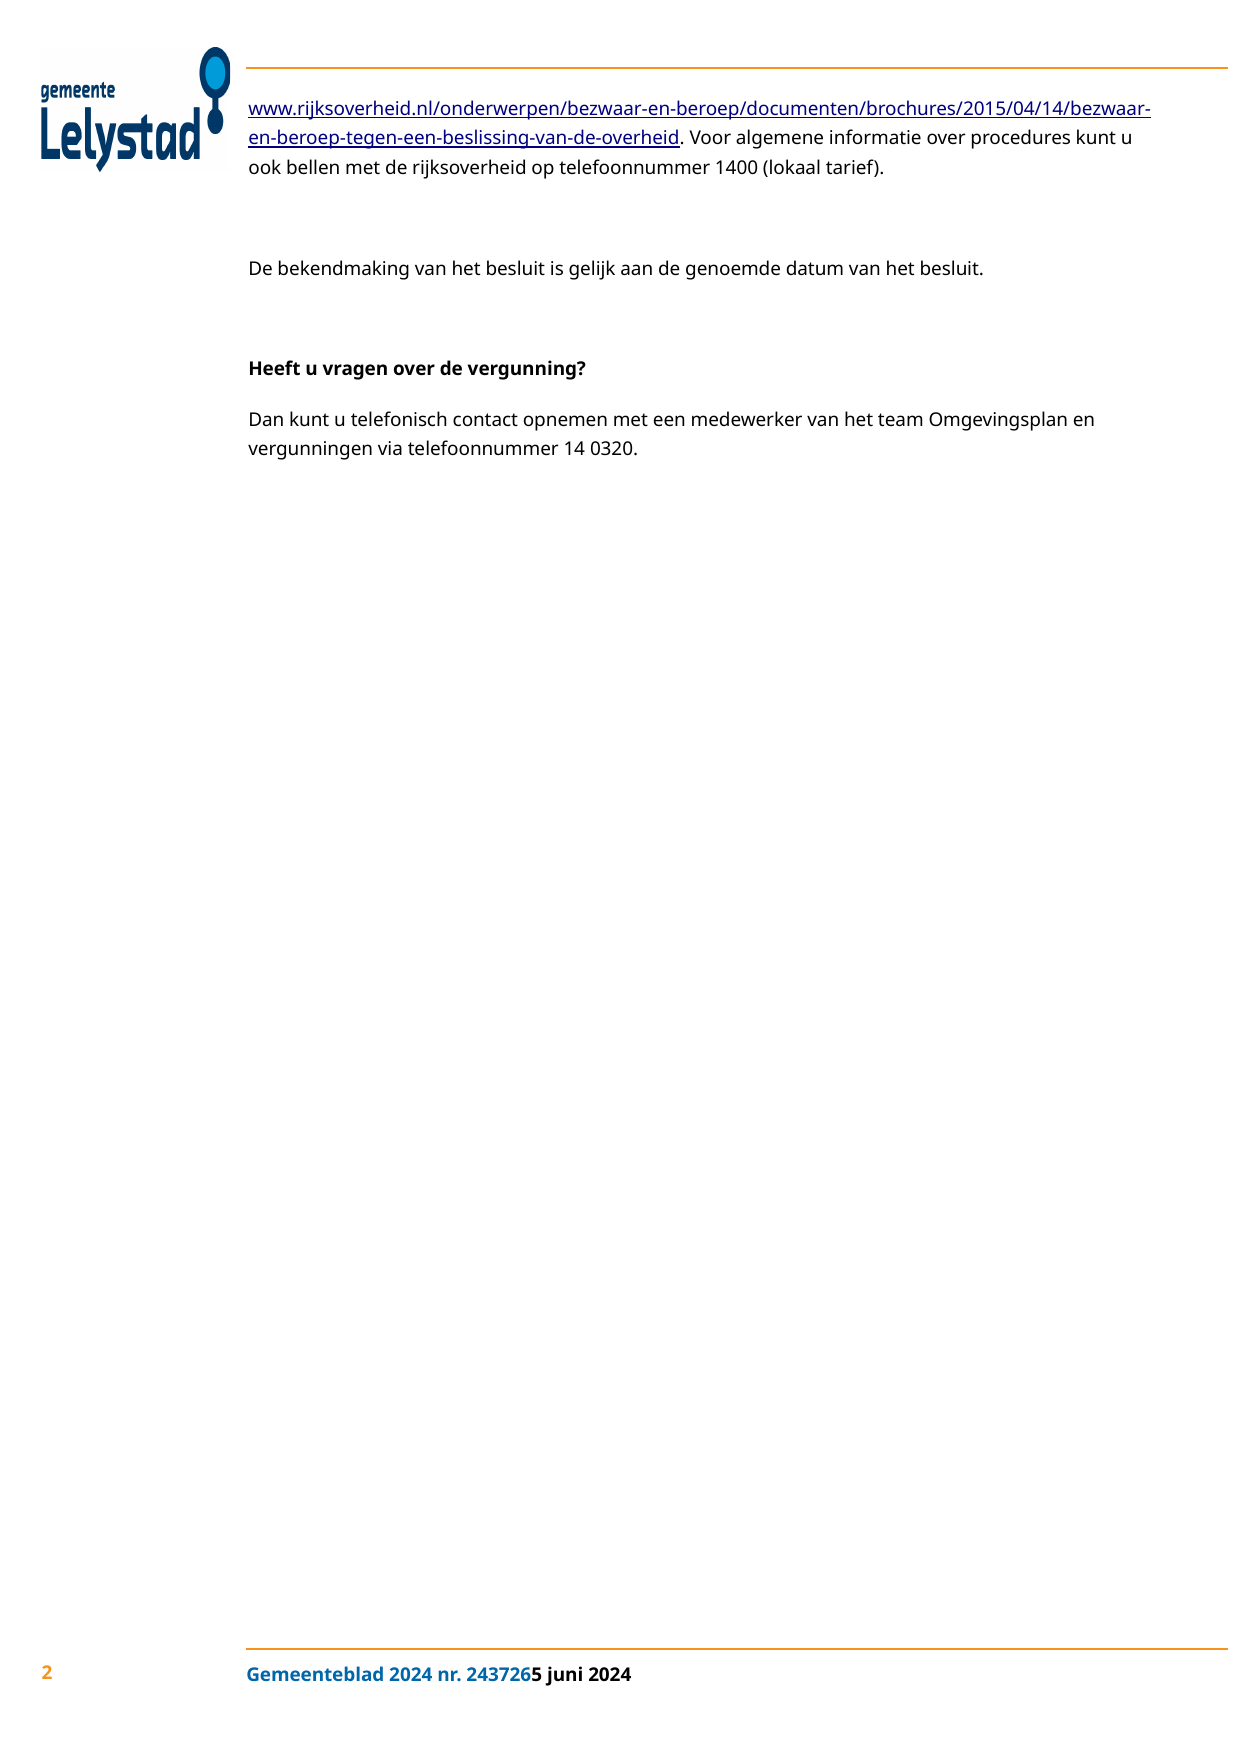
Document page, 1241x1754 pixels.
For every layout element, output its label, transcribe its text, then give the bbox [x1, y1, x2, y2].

text Dan kunt u telefonisch contact opnemen met een medewerker van het team Omgevingsplan en vergunningen via telefoonnummer 14 0320. [248, 406, 1152, 461]
text www.rijksoverheid.nl/onderwerpen/bezwaar-en-beroep/documenten/brochures/2015/04/14/bezwaar-en-beroep-tegen-een-beslissing-van-de-overheid. Voor algemene informatie over procedures kunt u ook bellen met de rijksoverheid op telefoonnummer 1400 (lokaal tarief). [248, 95, 1152, 180]
picture [41, 47, 231, 172]
text De bekendmaking van het besluit is gelijk aan de genoemde datum van het besluit. [248, 255, 1152, 281]
text Heeft u vragen over de vergunning? [248, 356, 1152, 381]
